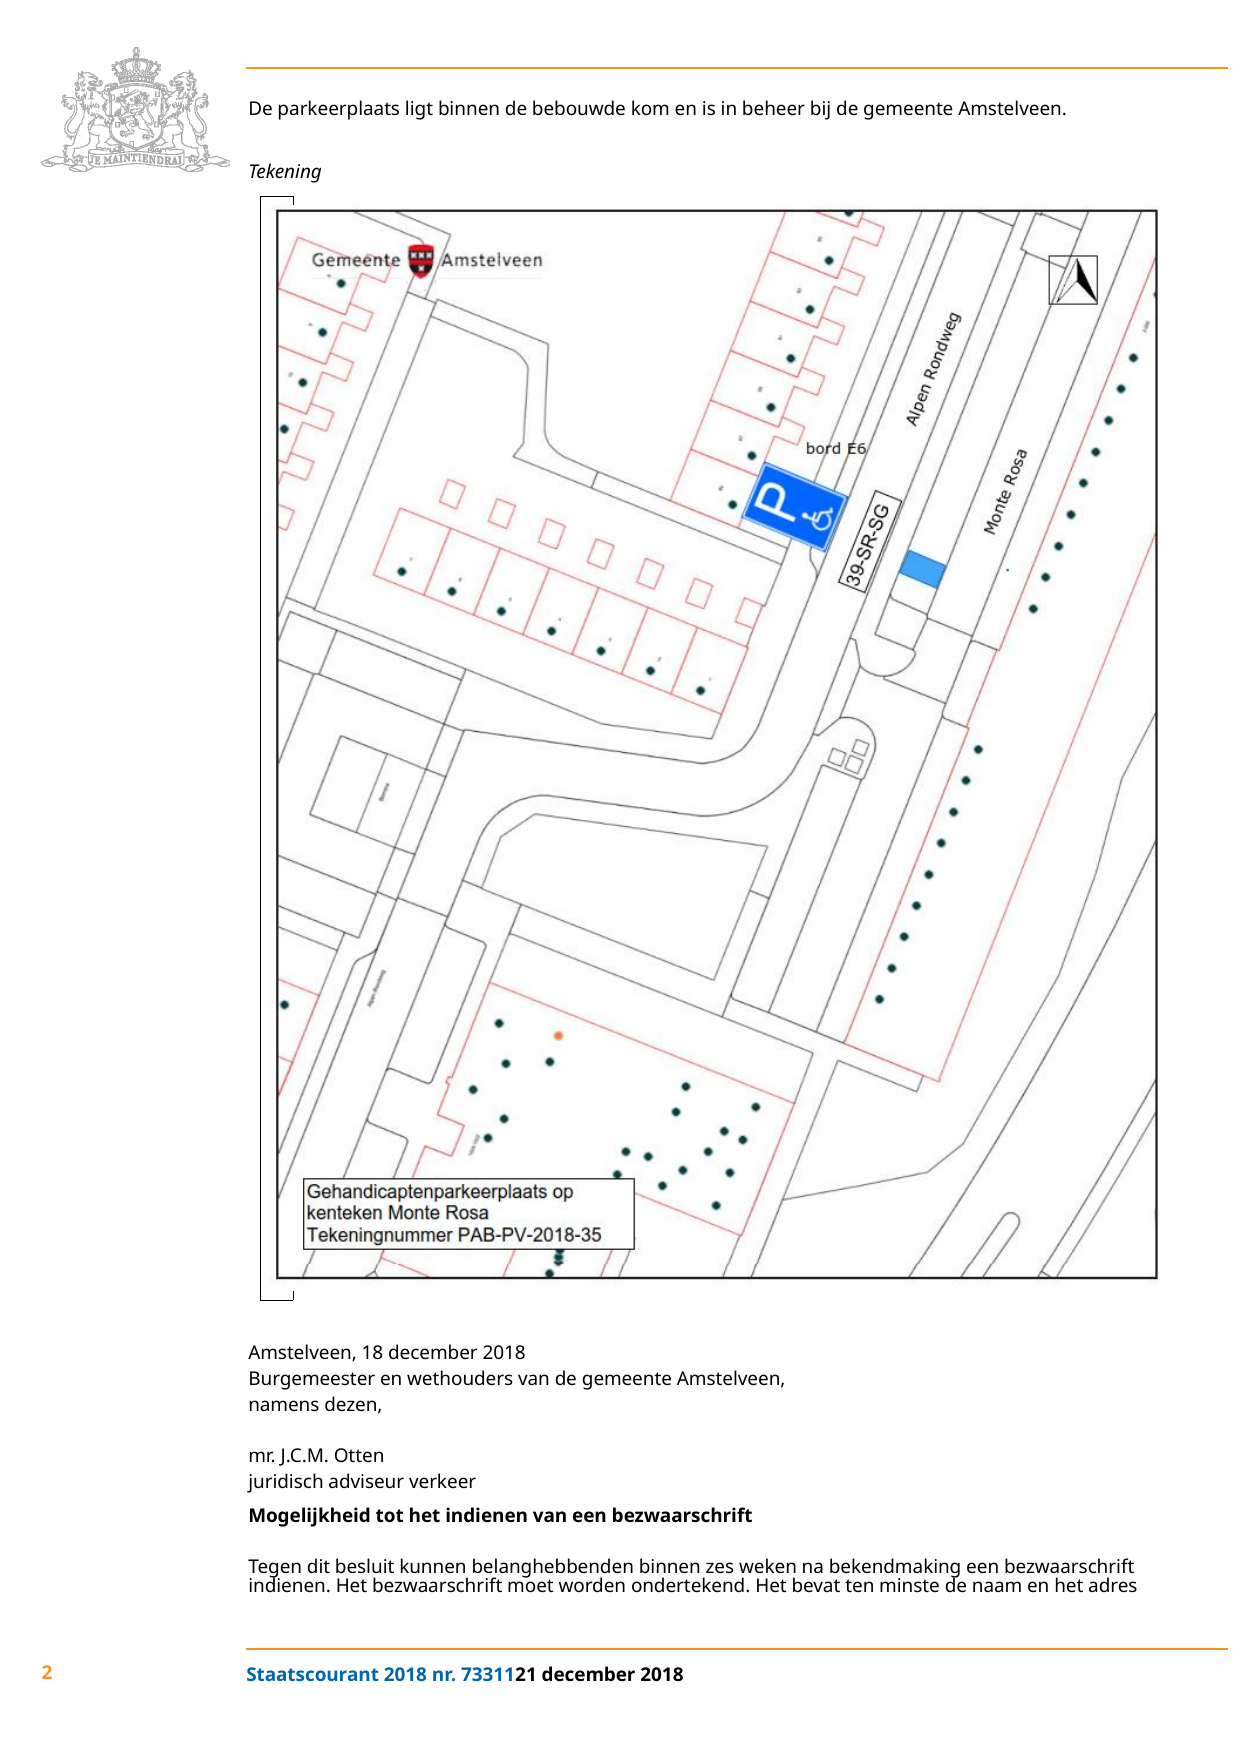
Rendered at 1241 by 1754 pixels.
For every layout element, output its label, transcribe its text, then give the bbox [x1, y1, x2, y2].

text juridisch adviseur verkeer [248, 1468, 1152, 1494]
text De parkeerplaats ligt binnen de bebouwde kom en is in beheer bij de gemeente Amstelveen. [248, 95, 1152, 121]
text mr. J.C.M. Otten [248, 1442, 1152, 1468]
text namens dezen, [248, 1391, 1152, 1416]
text Burgemeester en wethouders van de gemeente Amstelveen, [248, 1365, 1152, 1391]
picture [268, 205, 1173, 1291]
text Tekening [248, 159, 1152, 184]
text Tegen dit besluit kunnen belanghebbenden binnen zes weken na bekendmaking een bezwaarschrift indienen. Het bezwaarschrift moet worden ondertekend. Het bevat ten minste de naam en het adres [248, 1558, 1152, 1596]
text Mogelijkheid tot het indienen van een bezwaarschrift [248, 1507, 1152, 1527]
text Amstelveen, 18 december 2018 [248, 1339, 1152, 1365]
picture [41, 47, 231, 172]
